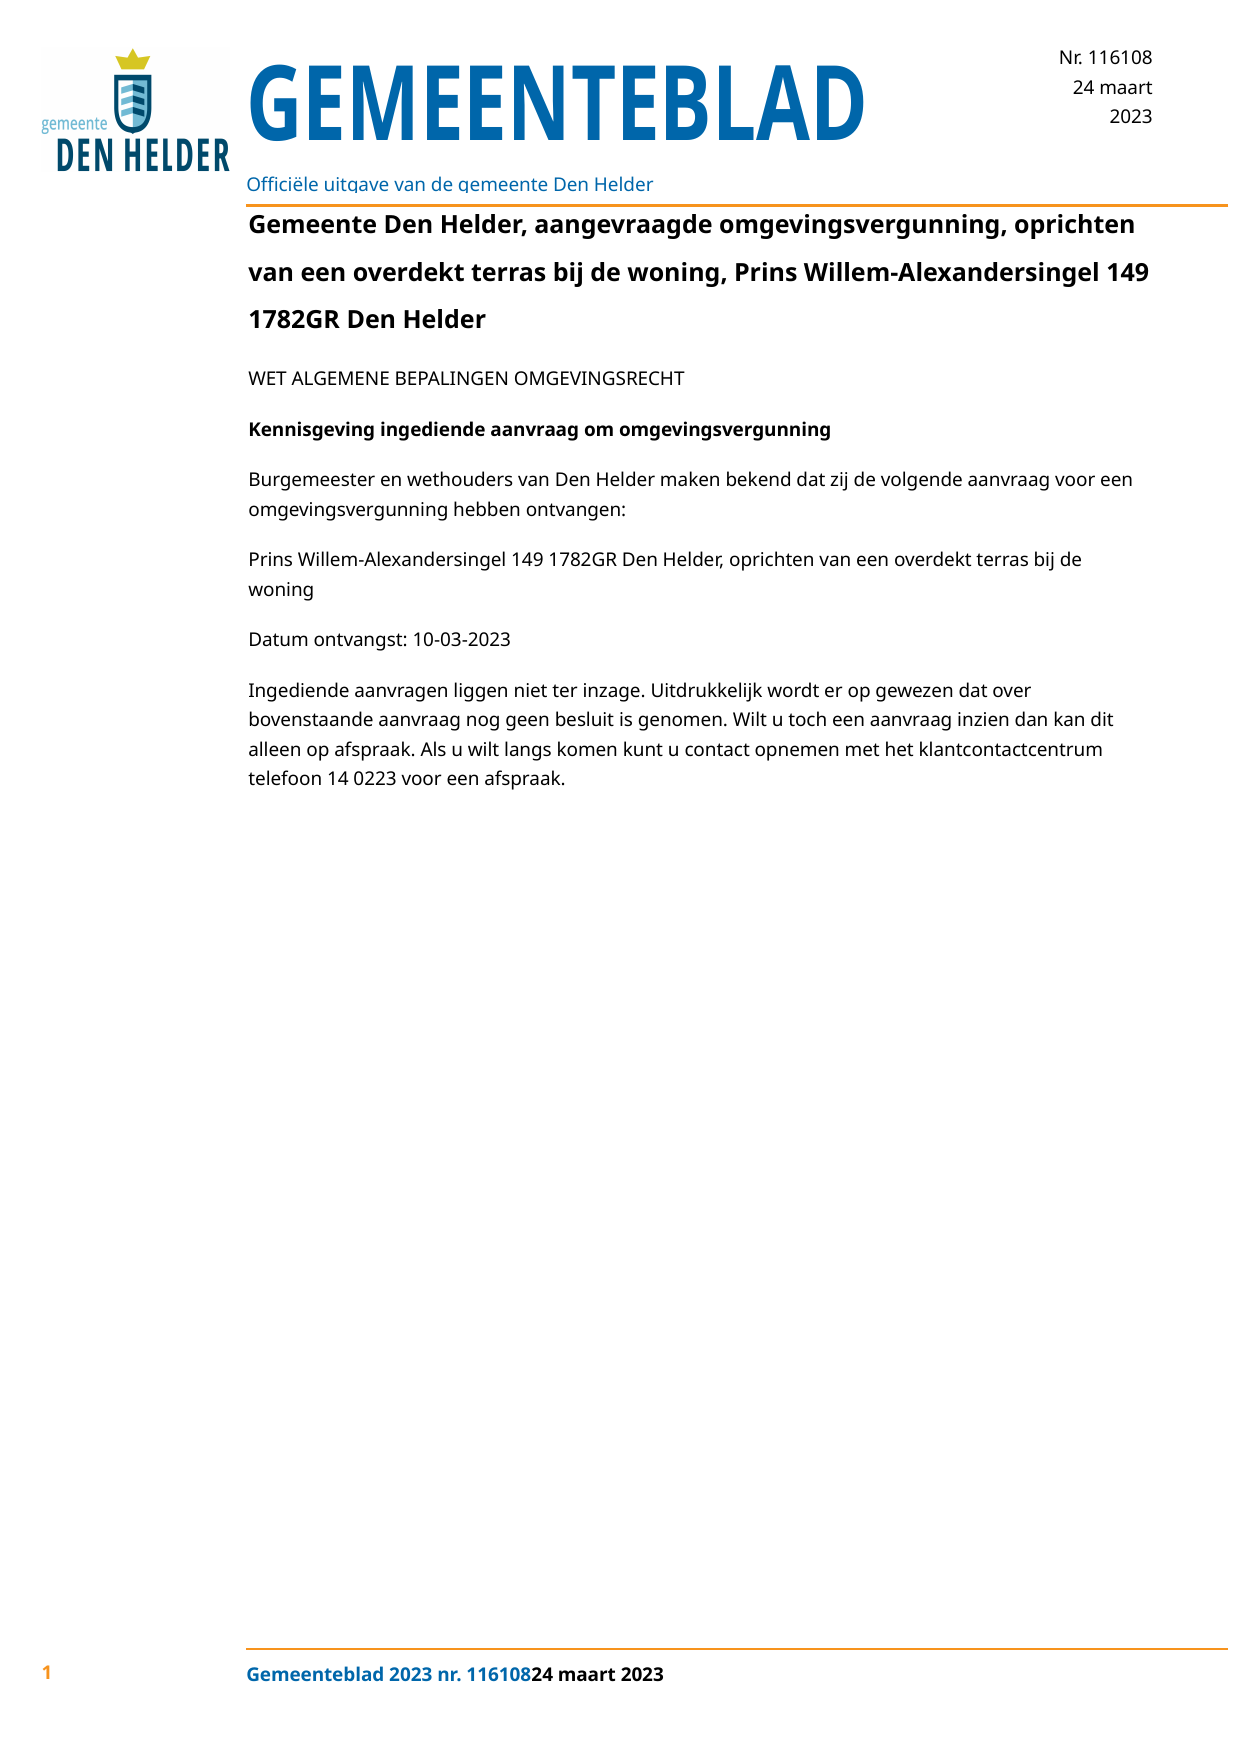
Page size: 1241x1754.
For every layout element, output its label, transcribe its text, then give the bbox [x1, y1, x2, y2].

picture [41, 47, 231, 172]
text Datum ontvangst: 10-03-2023 [248, 626, 1152, 652]
text Ingediende aanvragen liggen niet ter inzage. Uitdrukkelijk wordt er op gewezen dat over bovenstaande aanvraag nog geen besluit is genomen. Wilt u toch een aanvraag inzien dan kan dit alleen op afspraak. Als u wilt langs komen kunt u contact opnemen met het klantcontactcentrum telefoon 14 0223 voor een afspraak. [248, 677, 1152, 791]
text Prins Willem-Alexandersingel 149 1782GR Den Helder, oprichten van een overdekt terras bij de woning [248, 546, 1152, 602]
text Gemeente Den Helder, aangevraagde omgevingsvergunning, oprichten van een overdekt terras bij de woning, Prins Willem-Alexandersingel 149 1782GR Den Helder [248, 207, 1152, 336]
picture [130, 157, 135, 172]
picture [63, 144, 68, 165]
text WET ALGEMENE BEPALINGEN OMGEVINGSRECHT [248, 366, 1152, 391]
picture [220, 160, 224, 172]
picture [100, 154, 106, 172]
text Burgemeester en wethouders van Den Helder maken bekend dat zij de volgende aanvraag voor een omgevingsvergunning hebben ontvangen: [248, 466, 1152, 522]
text Kennisgeving ingediende aanvraag om omgevingsvergunning [248, 416, 1152, 442]
picture [182, 144, 187, 165]
